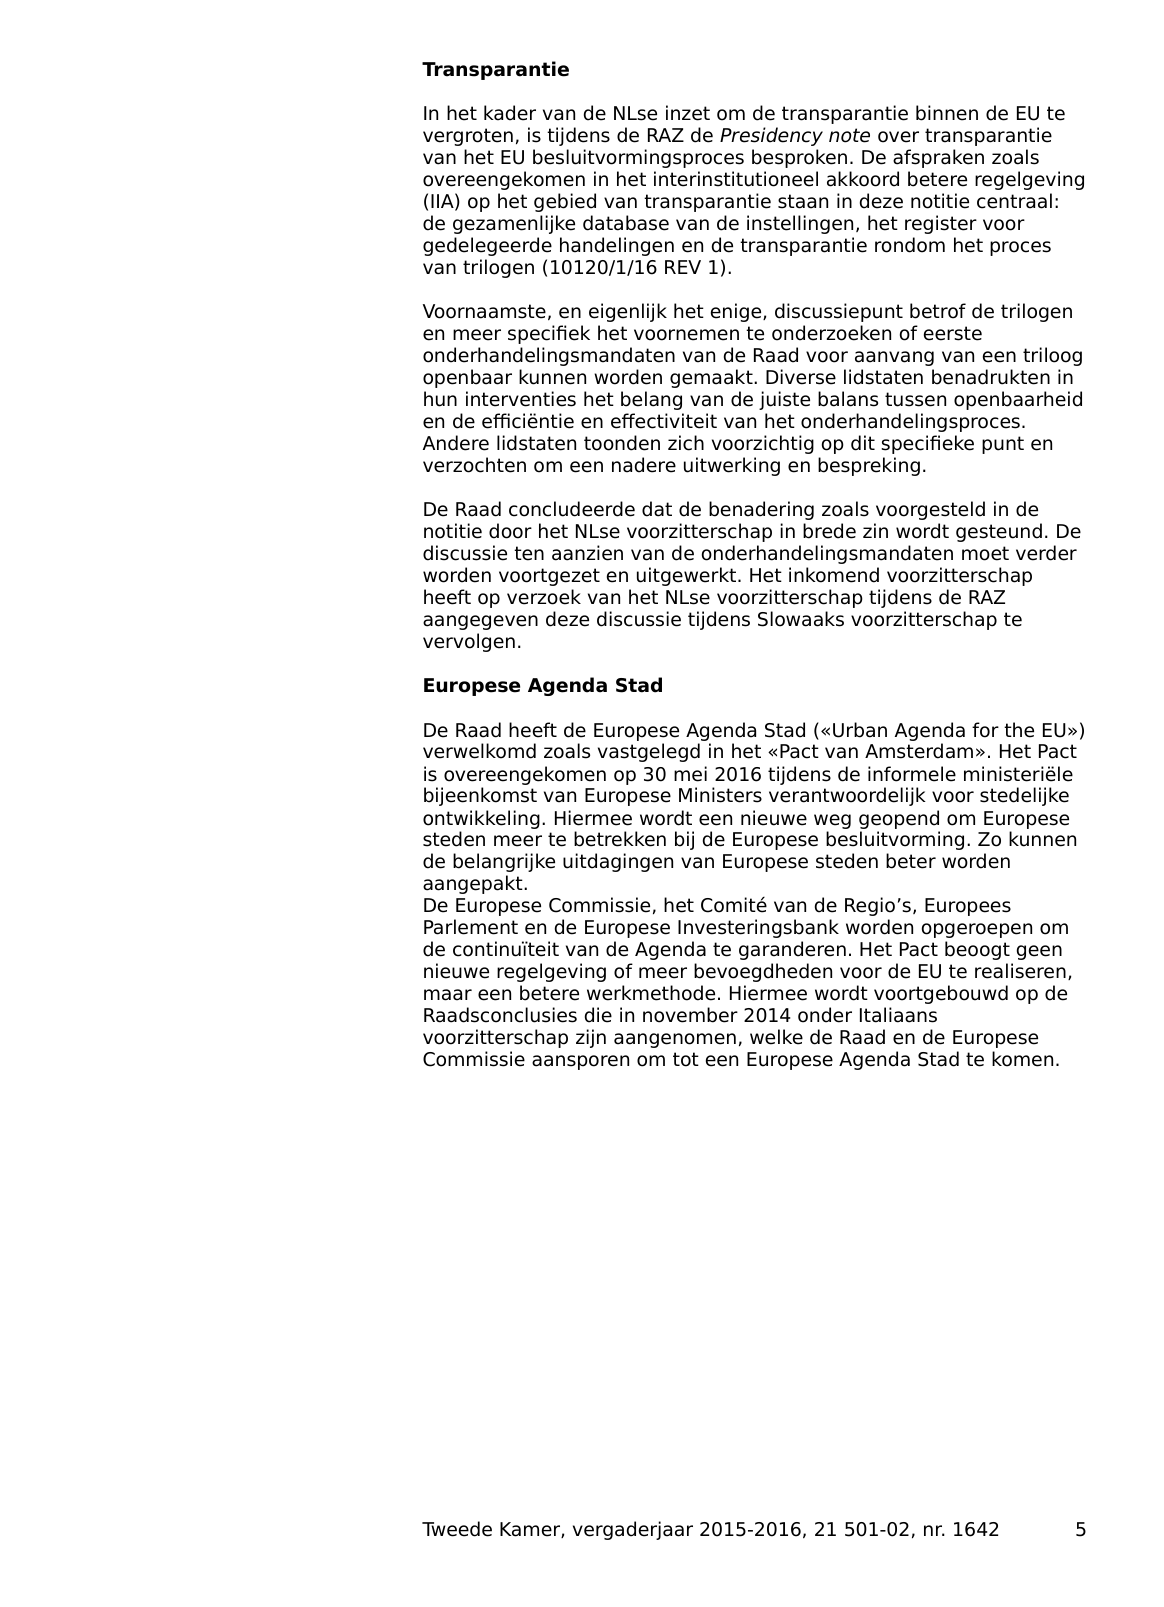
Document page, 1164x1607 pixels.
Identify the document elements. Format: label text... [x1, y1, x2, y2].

subtitle Transparantie [422, 59, 1087, 81]
text In het kader van de NLse inzet om de transparantie binnen de EU te vergroten, is tijdens de RAZ de Presidency note over transparantie van het EU besluitvormingsproces besproken. De afspraken zoals overeengekomen in het interinstitutioneel akkoord betere regelgeving (IIA) op het gebied van transparantie staan in deze notitie centraal: de gezamenlijke database van de instellingen, het register voor gedelegeerde handelingen en de transparantie rondom het proces van trilogen (10120/1/16 REV 1). [422, 103, 1087, 279]
text De Raad heeft de Europese Agenda Stad («Urban Agenda for the EU») verwelkomd zoals vastgelegd in het «Pact van Amsterdam». Het Pact is overeengekomen op 30 mei 2016 tijdens de informele ministeriële bijeenkomst van Europese Ministers verantwoordelijk voor stedelijke ontwikkeling. Hiermee wordt een nieuwe weg geopend om Europese steden meer te betrekken bij de Europese besluitvorming. Zo kunnen de belangrijke uitdagingen van Europese steden beter worden aangepakt. [422, 719, 1087, 895]
text De Europese Commissie, het Comité van de Regio’s, Europees Parlement en de Europese Investeringsbank worden opgeroepen om de continuïteit van de Agenda te garanderen. Het Pact beoogt geen nieuwe regelgeving of meer bevoegdheden voor de EU te realiseren, maar een betere werkmethode. Hiermee wordt voortgebouwd op de Raadsconclusies die in november 2014 onder Italiaans voorzitterschap zijn aangenomen, welke de Raad en de Europese Commissie aansporen om tot een Europese Agenda Stad te komen. [422, 895, 1087, 1071]
text Voornaamste, en eigenlijk het enige, discussiepunt betrof de trilogen en meer specifiek het voornemen te onderzoeken of eerste onderhandelingsmandaten van de Raad voor aanvang van een triloog openbaar kunnen worden gemaakt. Diverse lidstaten benadrukten in hun interventies het belang van de juiste balans tussen openbaarheid en de efficiëntie en effectiviteit van het onderhandelingsproces. Andere lidstaten toonden zich voorzichtig op dit specifieke punt en verzochten om een nadere uitwerking en bespreking. [422, 301, 1087, 477]
text De Raad concludeerde dat de benadering zoals voorgesteld in de notitie door het NLse voorzitterschap in brede zin wordt gesteund. De discussie ten aanzien van de onderhandelingsmandaten moet verder worden voortgezet en uitgewerkt. Het inkomend voorzitterschap heeft op verzoek van het NLse voorzitterschap tijdens de RAZ aangegeven deze discussie tijdens Slowaaks voorzitterschap te vervolgen. [422, 499, 1087, 653]
subtitle Europese Agenda Stad [422, 675, 1087, 697]
